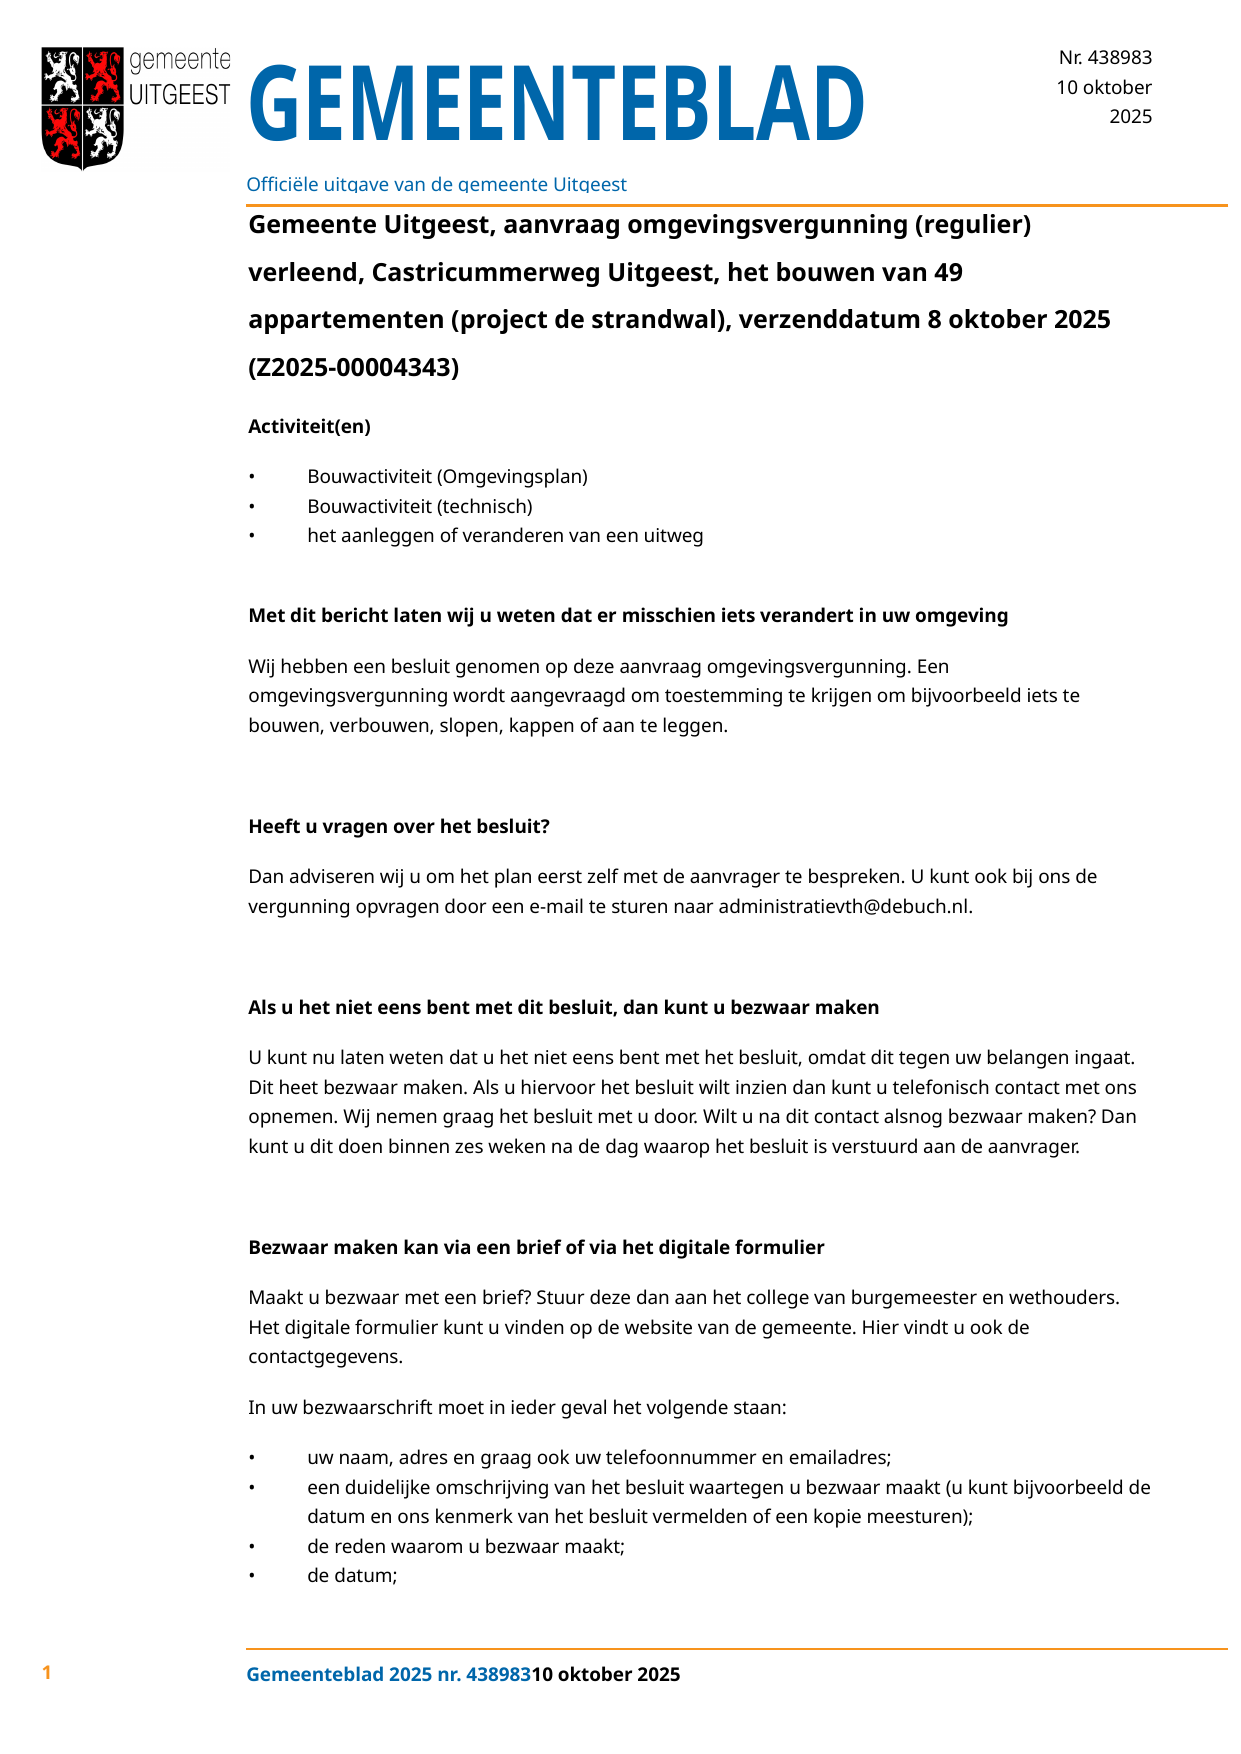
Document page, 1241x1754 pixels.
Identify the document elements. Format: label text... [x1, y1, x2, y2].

list een duidelijke omschrijving van het besluit waartegen u bezwaar maakt (u kunt bijvoorbeeld de datum en ons kenmerk van het besluit vermelden of een kopie meesturen); [248, 1474, 1152, 1529]
list de datum; [248, 1563, 1152, 1588]
list de reden waarom u bezwaar maakt; [248, 1533, 1152, 1559]
list het aanleggen of veranderen van een uitweg [248, 523, 1152, 548]
list uw naam, adres en graag ook uw telefoonnummer en emailadres; [248, 1444, 1152, 1470]
text Dan adviseren wij u om het plan eerst zelf met de aanvrager te bespreken. U kunt ook bij ons de vergunning opvragen door een e-mail te sturen naar administratievth@debuch.nl. [248, 863, 1152, 919]
text Heeft u vragen over het besluit? [248, 813, 1152, 839]
text Activiteit(en) [248, 413, 1152, 439]
text Wij hebben een besluit genomen op deze aanvraag omgevingsvergunning. Een omgevingsvergunning wordt aangevraagd om toestemming te krijgen om bijvoorbeeld iets te bouwen, verbouwen, slopen, kappen of aan te leggen. [248, 653, 1152, 738]
text In uw bezwaarschrift moet in ieder geval het volgende staan: [248, 1394, 1152, 1420]
list Bouwactiviteit (Omgevingsplan) [248, 463, 1152, 489]
text Met dit bericht laten wij u weten dat er misschien iets verandert in uw omgeving [248, 603, 1152, 628]
picture [41, 47, 231, 172]
text Als u het niet eens bent met dit besluit, dan kunt u bezwaar maken [248, 994, 1152, 1020]
text Bezwaar maken kan via een brief of via het digitale formulier [248, 1234, 1152, 1260]
text Gemeente Uitgeest, aanvraag omgevingsvergunning (regulier) verleend, Castricummerweg Uitgeest, het bouwen van 49 appartementen (project de strandwal), verzenddatum 8 oktober 2025 (Z2025-00004343) [248, 207, 1152, 384]
text Maakt u bezwaar met een brief? Stuur deze dan aan het college van burgemeester en wethouders. Het digitale formulier kunt u vinden op de website van de gemeente. Hier vindt u ook de contactgegevens. [248, 1284, 1152, 1369]
text U kunt nu laten weten dat u het niet eens bent met het besluit, omdat dit tegen uw belangen ingaat. Dit heet bezwaar maken. Als u hiervoor het besluit wilt inzien dan kunt u telefonisch contact met ons opnemen. Wij nemen graag het besluit met u door. Wilt u na dit contact alsnog bezwaar maken? Dan kunt u dit doen binnen zes weken na de dag waarop het besluit is verstuurd aan de aanvrager. [248, 1044, 1152, 1159]
list Bouwactiviteit (technisch) [248, 493, 1152, 519]
